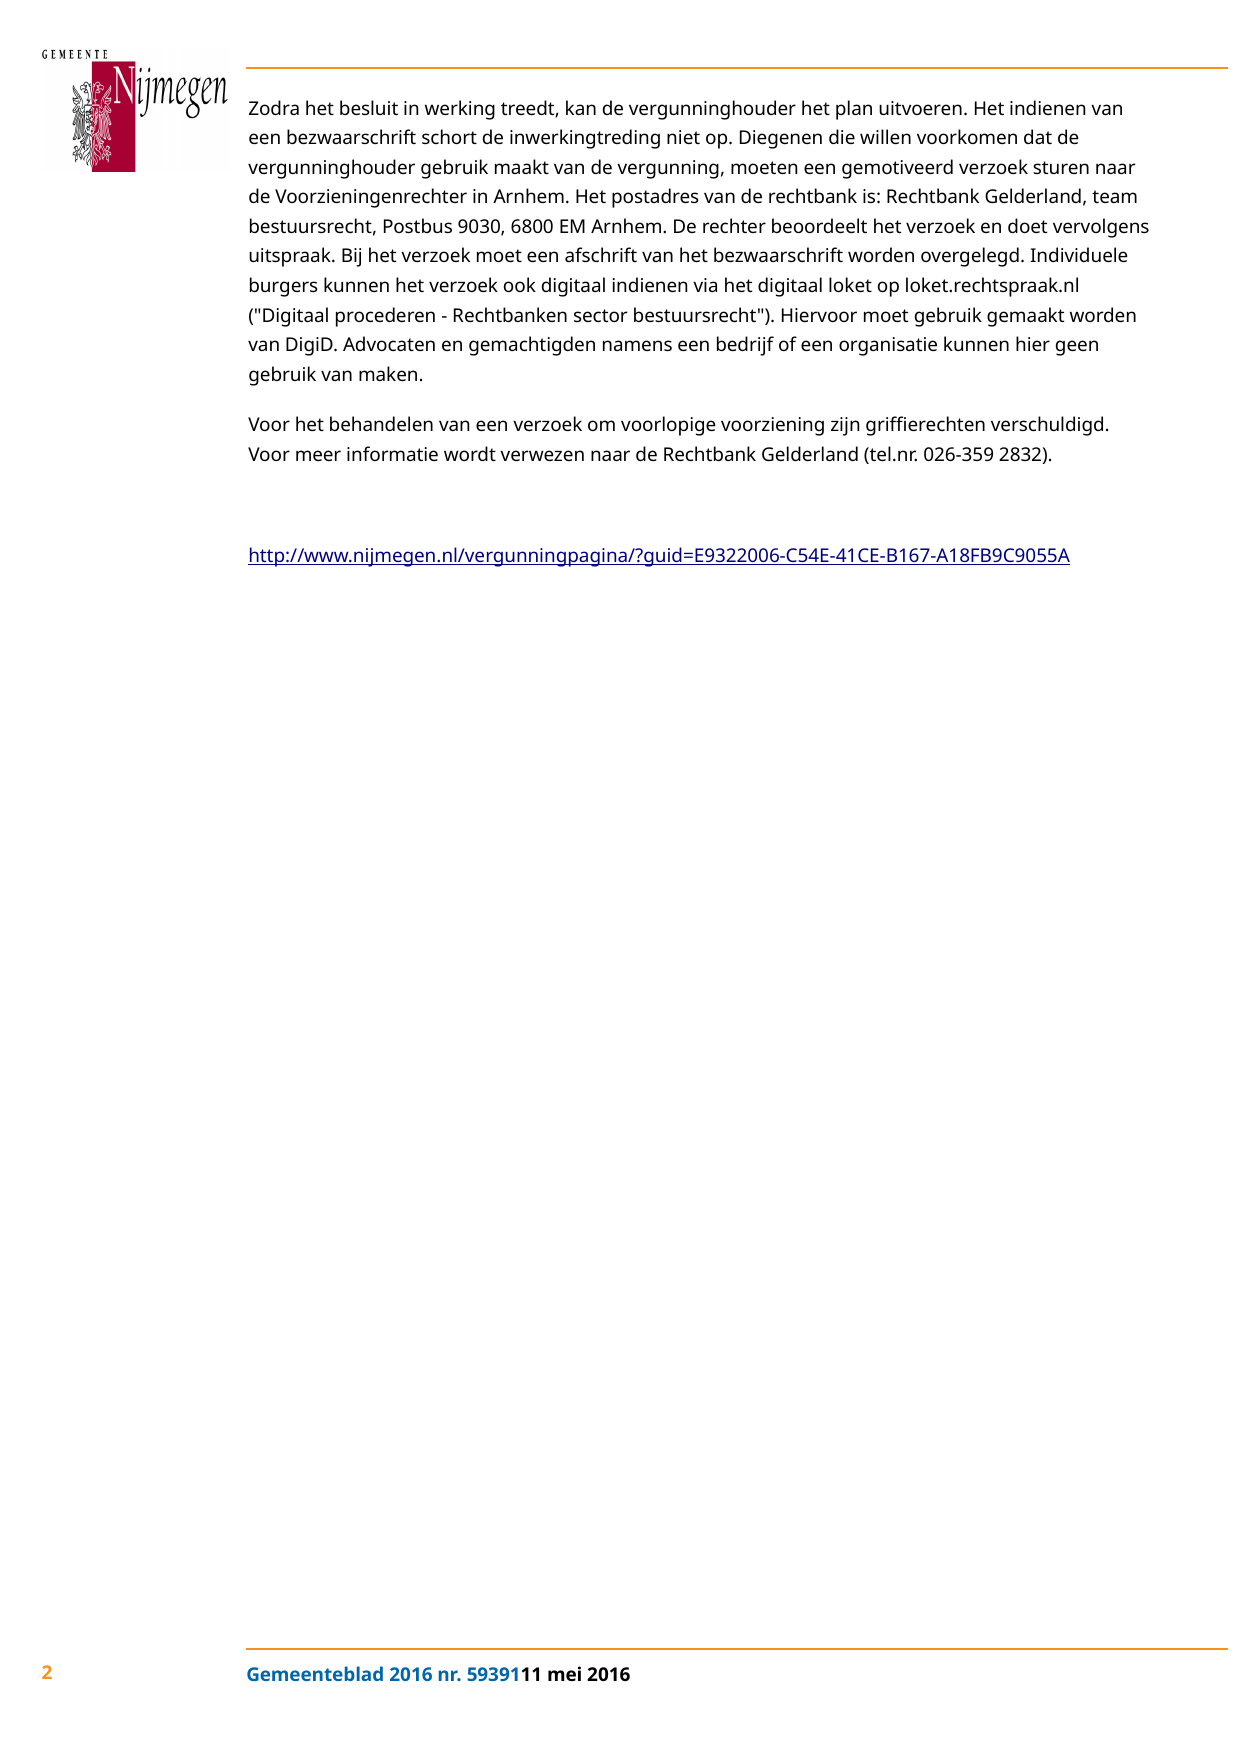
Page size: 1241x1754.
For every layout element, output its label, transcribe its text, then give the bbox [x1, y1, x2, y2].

text Zodra het besluit in werking treedt, kan de vergunninghouder het plan uitvoeren. Het indienen van een bezwaarschrift schort de inwerkingtreding niet op. Diegenen die willen voorkomen dat de vergunninghouder gebruik maakt van de vergunning, moeten een gemotiveerd verzoek sturen naar de Voorzieningenrechter in Arnhem. Het postadres van de rechtbank is: Rechtbank Gelderland, team bestuursrecht, Postbus 9030, 6800 EM Arnhem. De rechter beoordeelt het verzoek en doet vervolgens uitspraak. Bij het verzoek moet een afschrift van het bezwaarschrift worden overgelegd. Individuele burgers kunnen het verzoek ook digitaal indienen via het digitaal loket op loket.rechtspraak.nl ("Digitaal procederen - Rechtbanken sector bestuursrecht"). Hiervoor moet gebruik gemaakt worden van DigiD. Advocaten en gemachtigden namens een bedrijf of een organisatie kunnen hier geen gebruik van maken. [248, 95, 1152, 387]
picture [41, 47, 231, 172]
text Voor het behandelen van een verzoek om voorlopige voorziening zijn griffierechten verschuldigd. Voor meer informatie wordt verwezen naar de Rechtbank Gelderland (tel.nr. 026-359 2832). [248, 411, 1152, 467]
text http://www.nijmegen.nl/vergunningpagina/?guid=E9322006-C54E-41CE-B167-A18FB9C9055A [248, 542, 1152, 568]
